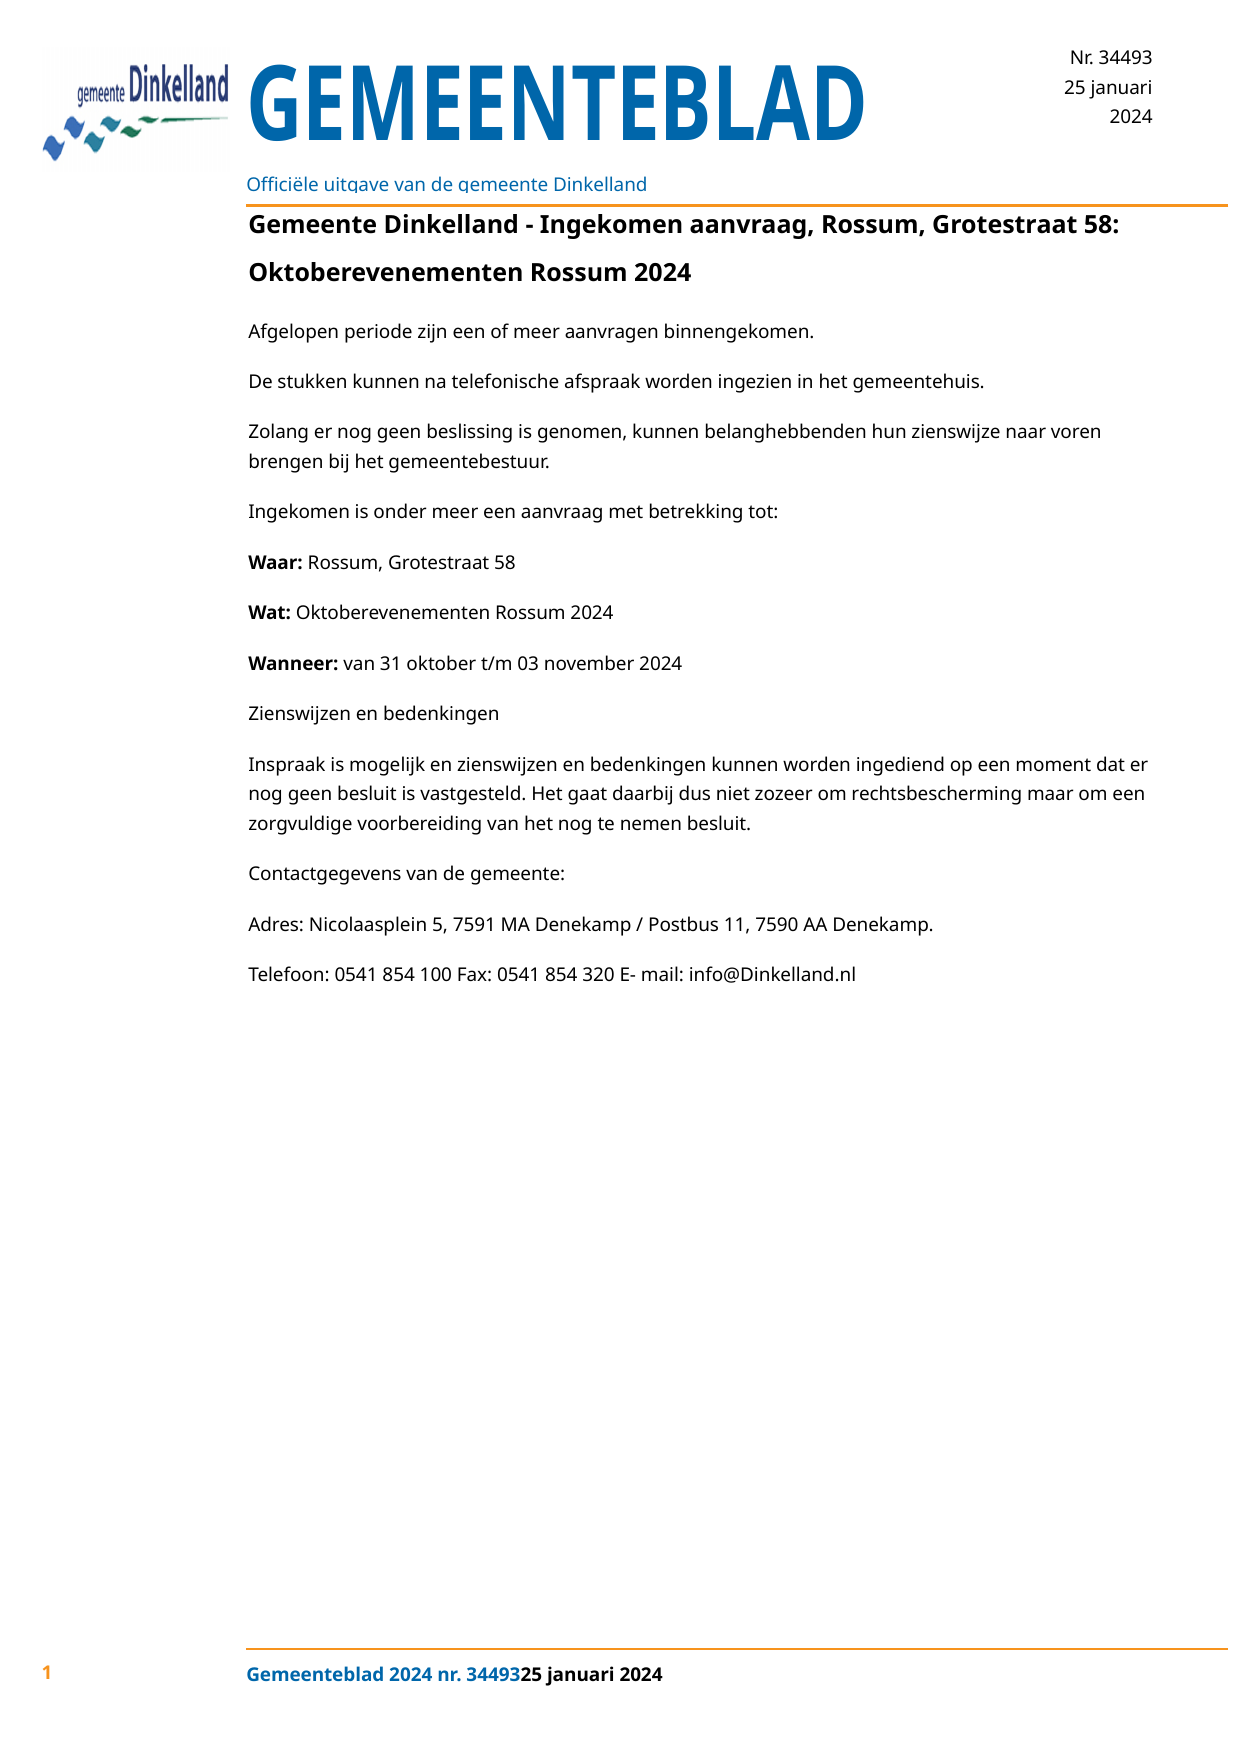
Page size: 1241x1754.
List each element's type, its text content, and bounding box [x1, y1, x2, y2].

text Gemeente Dinkelland - Ingekomen aanvraag, Rossum, Grotestraat 58: Oktoberevenementen Rossum 2024 [248, 207, 1152, 288]
text Afgelopen periode zijn een of meer aanvragen binnengekomen. [248, 318, 1152, 344]
text Wat: Oktoberevenementen Rossum 2024 [248, 599, 1152, 625]
text Zienswijzen en bedenkingen [248, 700, 1152, 726]
text Adres: Nicolaasplein 5, 7591 MA Denekamp / Postbus 11, 7590 AA Denekamp. [248, 911, 1152, 937]
text Wanneer: van 31 oktober t/m 03 november 2024 [248, 650, 1152, 676]
text Contactgegevens van de gemeente: [248, 860, 1152, 886]
text Waar: Rossum, Grotestraat 58 [248, 549, 1152, 575]
text Ingekomen is onder meer een aanvraag met betrekking tot: [248, 499, 1152, 524]
text Telefoon: 0541 854 100 Fax: 0541 854 320 E- mail: info@Dinkelland.nl [248, 961, 1152, 987]
text Inspraak is mogelijk en zienswijzen en bedenkingen kunnen worden ingediend op een moment dat er nog geen besluit is vastgesteld. Het gaat daarbij dus niet zozeer om rechtsbescherming maar om een zorgvuldige voorbereiding van het nog te nemen besluit. [248, 751, 1152, 836]
picture [41, 47, 231, 172]
text De stukken kunnen na telefonische afspraak worden ingezien in het gemeentehuis. [248, 368, 1152, 394]
text Zolang er nog geen beslissing is genomen, kunnen belanghebbenden hun zienswijze naar voren brengen bij het gemeentebestuur. [248, 419, 1152, 474]
